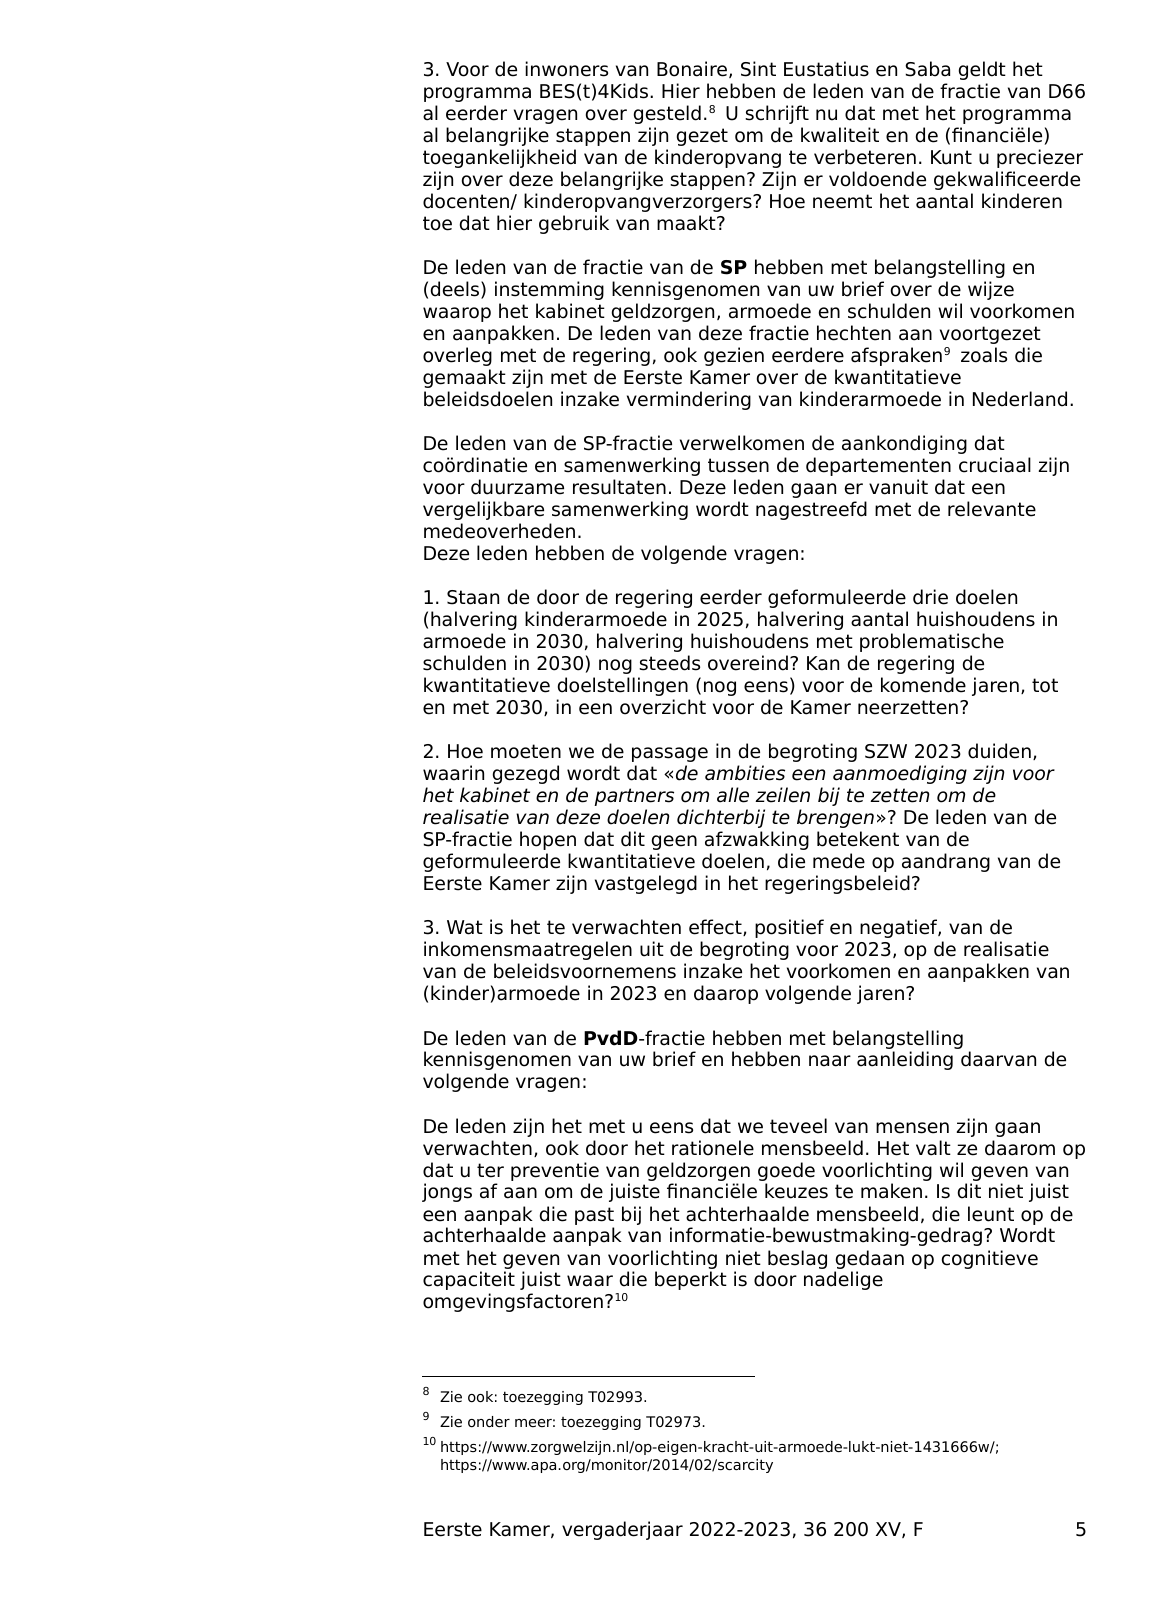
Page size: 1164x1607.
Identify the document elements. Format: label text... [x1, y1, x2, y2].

text 3. Voor de inwoners van Bonaire, Sint Eustatius en Saba geldt het programma BES(t)4Kids. Hier hebben de leden van de fractie van D66 al eerder vragen over gesteld. U schrijft nu dat met het programma al belangrijke stappen zijn gezet om de kwaliteit en de (financiële) toegankelijkheid van de kinderopvang te verbeteren. Kunt u preciezer zijn over deze belangrijke stappen? Zijn er voldoende gekwalificeerde docenten/ kinderopvangverzorgers? Hoe neemt het aantal kinderen toe dat hier gebruik van maakt? [422, 59, 1087, 235]
text Zie ook: toezegging T02993. [422, 1385, 1087, 1407]
text De leden van de fractie van de SP hebben met belangstelling en (deels) instemming kennisgenomen van uw brief over de wijze waarop het kabinet geldzorgen, armoede en schulden wil voorkomen en aanpakken. De leden van deze fractie hechten aan voortgezet overleg met de regering, ook gezien eerdere afspraken zoals die gemaakt zijn met de Eerste Kamer over de kwantitatieve beleidsdoelen inzake vermindering van kinderarmoede in Nederland. [422, 257, 1087, 411]
text 1. Staan de door de regering eerder geformuleerde drie doelen (halvering kinderarmoede in 2025, halvering aantal huishoudens in armoede in 2030, halvering huishoudens met problematische schulden in 2030) nog steeds overeind? Kan de regering de kwantitatieve doelstellingen (nog eens) voor de komende jaren, tot en met 2030, in een overzicht voor de Kamer neerzetten? [422, 587, 1087, 719]
text De leden van de SP-fractie verwelkomen de aankondiging dat coördinatie en samenwerking tussen de departementen cruciaal zijn voor duurzame resultaten. Deze leden gaan er vanuit dat een vergelijkbare samenwerking wordt nagestreefd met de relevante medeoverheden. [422, 433, 1087, 543]
text https://www.zorgwelzijn.nl/op-eigen-kracht-uit-armoede-lukt-niet-1431666w/; https://www.apa.org/monitor/2014/02/scarcity [422, 1435, 1087, 1474]
text De leden van de PvdD-fractie hebben met belangstelling kennisgenomen van uw brief en hebben naar aanleiding daarvan de volgende vragen: [422, 1027, 1087, 1093]
text 3. Wat is het te verwachten effect, positief en negatief, van de inkomensmaatregelen uit de begroting voor 2023, op de realisatie van de beleidsvoornemens inzake het voorkomen en aanpakken van (kinder)armoede in 2023 en daarop volgende jaren? [422, 917, 1087, 1005]
text Zie onder meer: toezegging T02973. [422, 1410, 1087, 1432]
text 2. Hoe moeten we de passage in de begroting SZW 2023 duiden, waarin gezegd wordt dat «de ambities een aanmoediging zijn voor het kabinet en de partners om alle zeilen bij te zetten om de realisatie van deze doelen dichterbij te brengen»? De leden van de SP-fractie hopen dat dit geen afzwakking betekent van de geformuleerde kwantitatieve doelen, die mede op aandrang van de Eerste Kamer zijn vastgelegd in het regeringsbeleid? [422, 741, 1087, 895]
text Deze leden hebben de volgende vragen: [422, 543, 1087, 565]
text De leden zijn het met u eens dat we teveel van mensen zijn gaan verwachten, ook door het rationele mensbeeld. Het valt ze daarom op dat u ter preventie van geldzorgen goede voorlichting wil geven van jongs af aan om de juiste financiële keuzes te maken. Is dit niet juist een aanpak die past bij het achterhaalde mensbeeld, die leunt op de achterhaalde aanpak van informatie-bewustmaking-gedrag? Wordt met het geven van voorlichting niet beslag gedaan op cognitieve capaciteit juist waar die beperkt is door nadelige omgevingsfactoren? [422, 1116, 1087, 1313]
